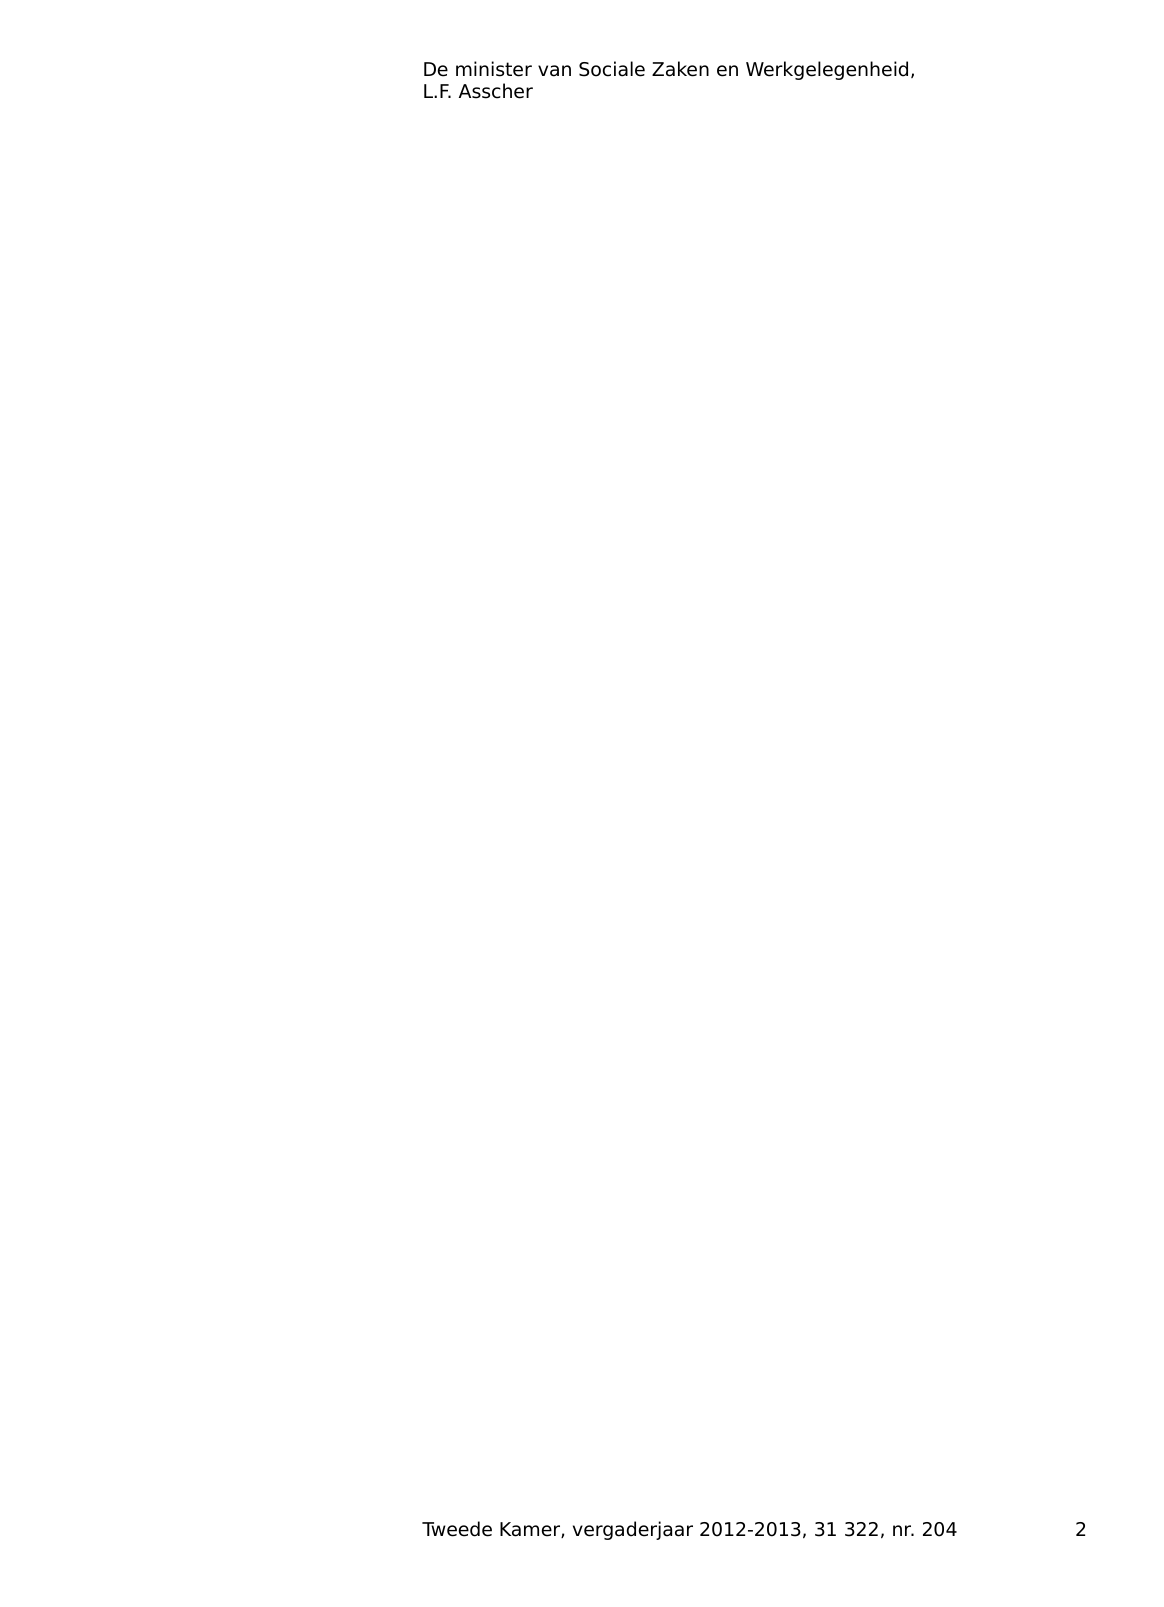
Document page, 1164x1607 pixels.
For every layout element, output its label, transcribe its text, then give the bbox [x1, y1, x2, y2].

text De minister van Sociale Zaken en Werkgelegenheid, L.F. Asscher [422, 59, 1087, 103]
